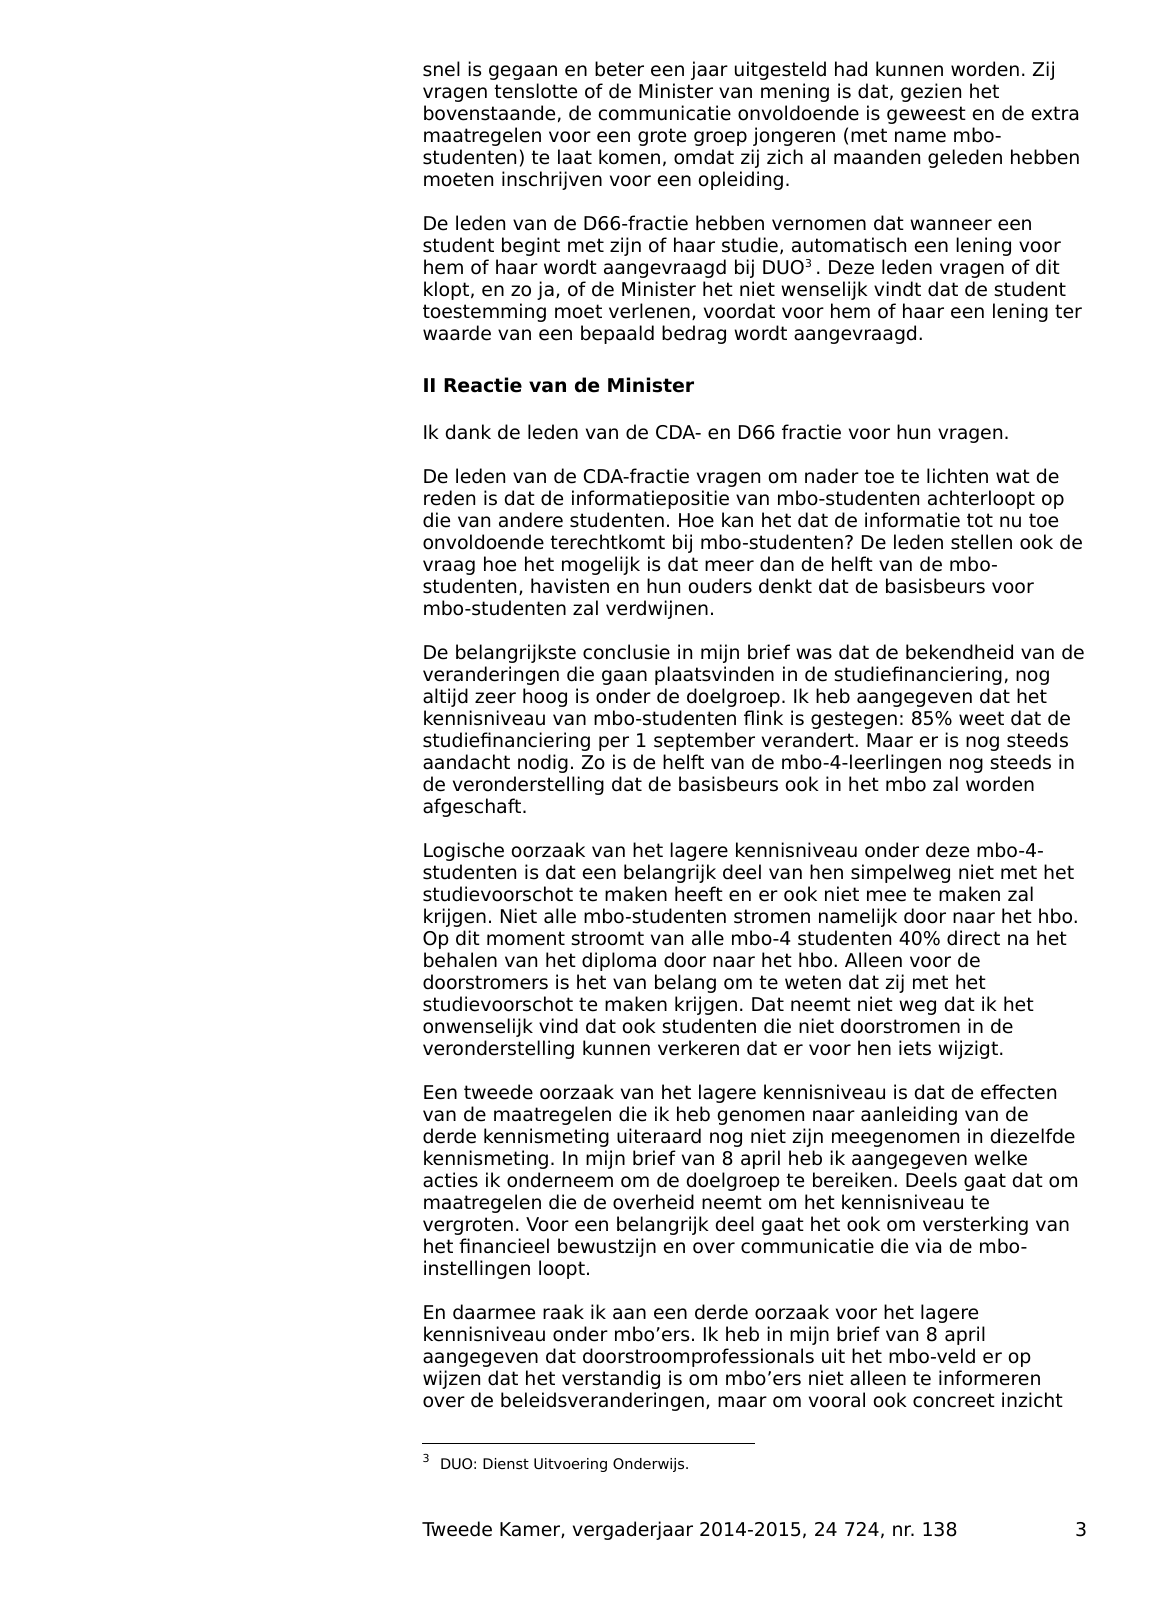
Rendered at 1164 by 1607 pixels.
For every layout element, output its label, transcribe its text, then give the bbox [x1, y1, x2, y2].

text De leden van de CDA-fractie vragen om nader toe te lichten wat de reden is dat de informatiepositie van mbo-studenten achterloopt op die van andere studenten. Hoe kan het dat de informatie tot nu toe onvoldoende terechtkomt bij mbo-studenten? De leden stellen ook de vraag hoe het mogelijk is dat meer dan de helft van de mbo-studenten, havisten en hun ouders denkt dat de basisbeurs voor mbo-studenten zal verdwijnen. [422, 466, 1087, 620]
text Logische oorzaak van het lagere kennisniveau onder deze mbo-4-studenten is dat een belangrijk deel van hen simpelweg niet met het studievoorschot te maken heeft en er ook niet mee te maken zal krijgen. Niet alle mbo-studenten stromen namelijk door naar het hbo. Op dit moment stroomt van alle mbo-4 studenten 40% direct na het behalen van het diploma door naar het hbo. Alleen voor de doorstromers is het van belang om te weten dat zij met het studievoorschot te maken krijgen. Dat neemt niet weg dat ik het onwenselijk vind dat ook studenten die niet doorstromen in de veronderstelling kunnen verkeren dat er voor hen iets wijzigt. [422, 840, 1087, 1060]
text Ik dank de leden van de CDA- en D66 fractie voor hun vragen. [422, 422, 1087, 444]
text En daarmee raak ik aan een derde oorzaak voor het lagere kennisniveau onder mbo’ers. Ik heb in mijn brief van 8 april aangegeven dat doorstroomprofessionals uit het mbo-veld er op wijzen dat het verstandig is om mbo’ers niet alleen te informeren over de beleidsveranderingen, maar om vooral ook concreet inzicht [422, 1302, 1087, 1412]
subtitle II Reactie van de Minister [422, 375, 1087, 397]
text DUO: Dienst Uitvoering Onderwijs. [422, 1452, 1087, 1474]
text De leden van de D66-fractie hebben vernomen dat wanneer een student begint met zijn of haar studie, automatisch een lening voor hem of haar wordt aangevraagd bij DUO. Deze leden vragen of dit klopt, en zo ja, of de Minister het niet wenselijk vindt dat de student toestemming moet verlenen, voordat voor hem of haar een lening ter waarde van een bepaald bedrag wordt aangevraagd. [422, 213, 1087, 345]
text De belangrijkste conclusie in mijn brief was dat de bekendheid van de veranderingen die gaan plaatsvinden in de studiefinanciering, nog altijd zeer hoog is onder de doelgroep. Ik heb aangegeven dat het kennisniveau van mbo-studenten flink is gestegen: 85% weet dat de studiefinanciering per 1 september verandert. Maar er is nog steeds aandacht nodig. Zo is de helft van de mbo-4-leerlingen nog steeds in de veronderstelling dat de basisbeurs ook in het mbo zal worden afgeschaft. [422, 642, 1087, 818]
text Een tweede oorzaak van het lagere kennisniveau is dat de effecten van de maatregelen die ik heb genomen naar aanleiding van de derde kennismeting uiteraard nog niet zijn meegenomen in diezelfde kennismeting. In mijn brief van 8 april heb ik aangegeven welke acties ik onderneem om de doelgroep te bereiken. Deels gaat dat om maatregelen die de overheid neemt om het kennisniveau te vergroten. Voor een belangrijk deel gaat het ook om versterking van het financieel bewustzijn en over communicatie die via de mbo-instellingen loopt. [422, 1082, 1087, 1280]
text snel is gegaan en beter een jaar uitgesteld had kunnen worden. Zij vragen tenslotte of de Minister van mening is dat, gezien het bovenstaande, de communicatie onvoldoende is geweest en de extra maatregelen voor een grote groep jongeren (met name mbo-studenten) te laat komen, omdat zij zich al maanden geleden hebben moeten inschrijven voor een opleiding. [422, 59, 1087, 191]
